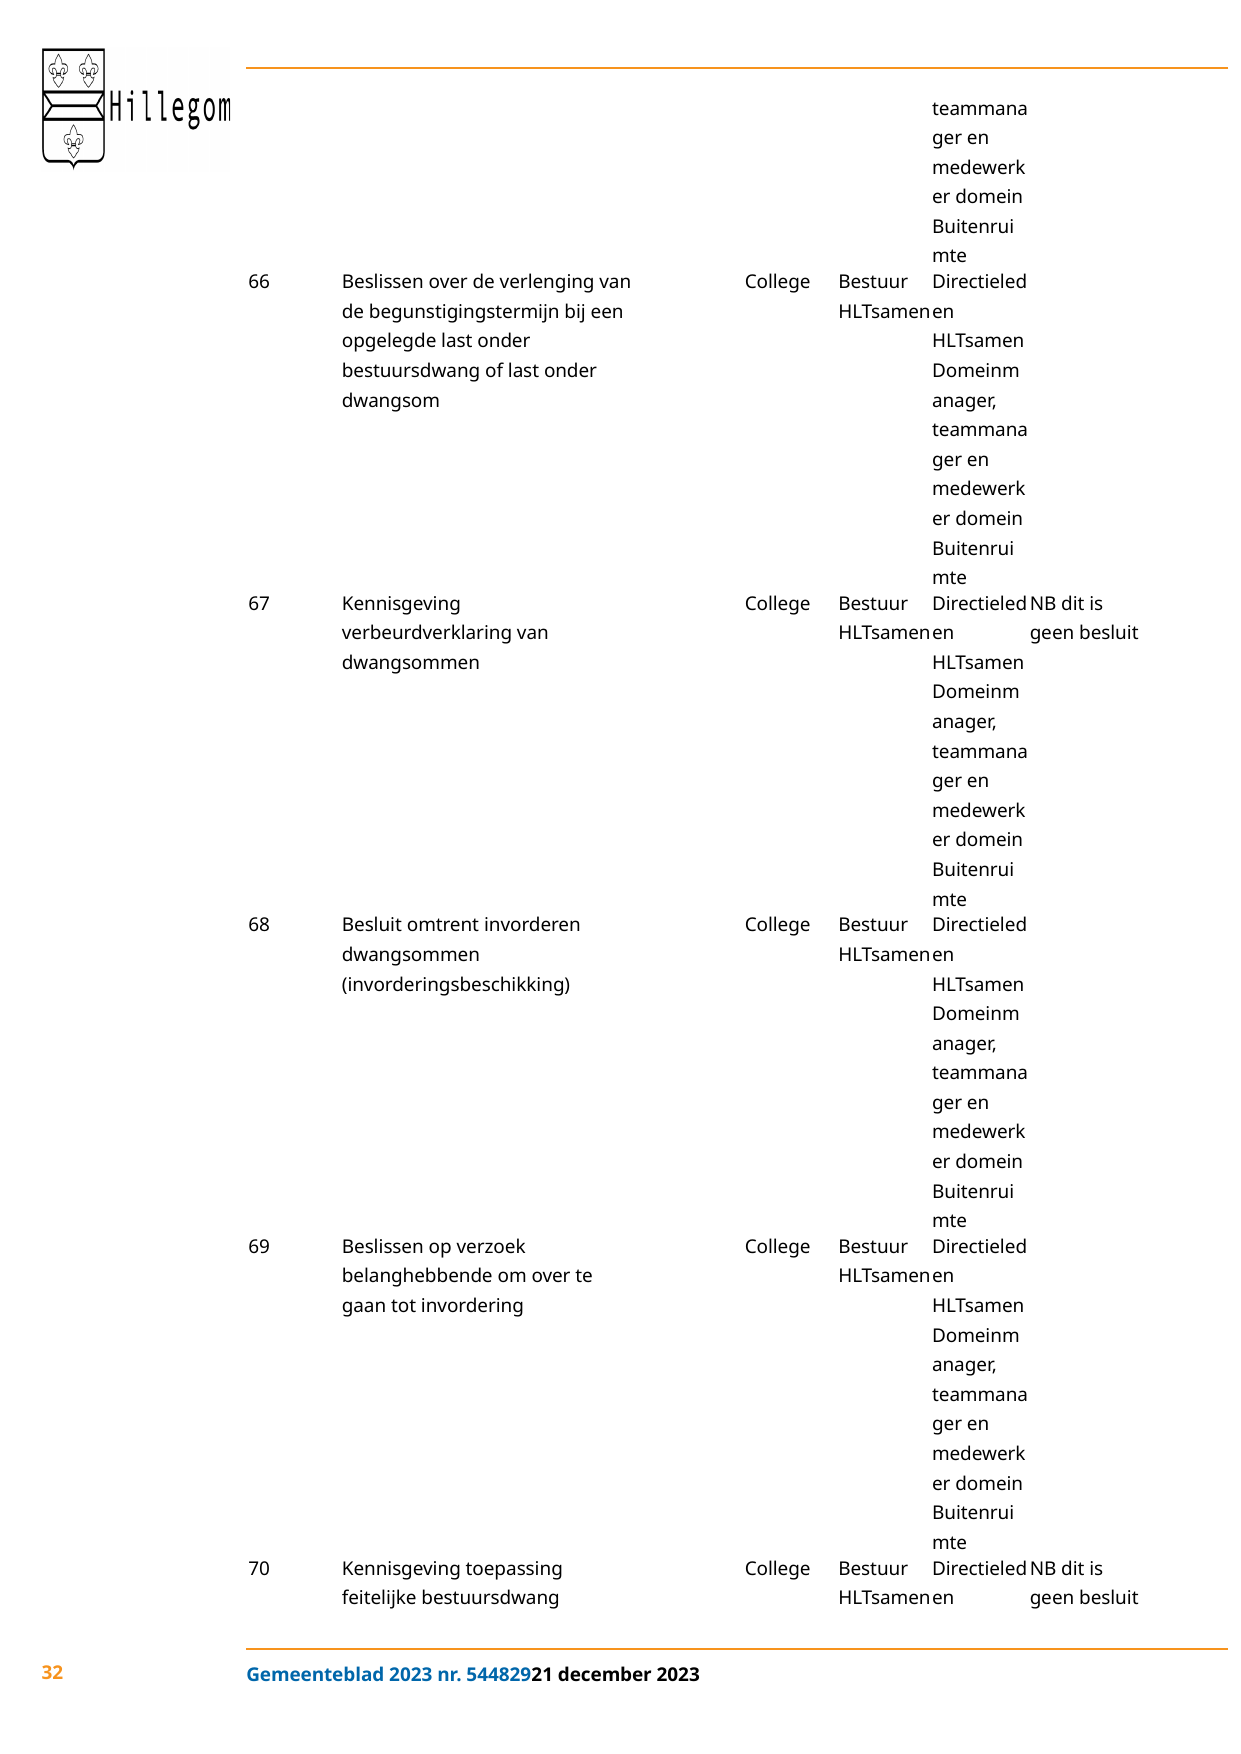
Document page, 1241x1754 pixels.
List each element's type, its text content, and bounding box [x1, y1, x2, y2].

table_cell [248, 95, 342, 268]
table_cell 66 [248, 269, 342, 590]
table_cell 67 [248, 590, 342, 912]
table_cell [342, 95, 635, 268]
table_cell Directieleden HLTsamen Domeinmanager, teammanager en medewerker domein Buitenruimte [932, 912, 1029, 1233]
table_cell Directieleden HLTsamen Domeinmanager, teammanager en medewerker domein Buitenruimte [932, 269, 1029, 590]
table_cell Bestuur HLTsamen [838, 1555, 932, 1610]
table_cell [745, 95, 838, 268]
table_cell Kennisgeving verbeurdverklaring van dwangsommen [342, 590, 635, 912]
table_cell [635, 1233, 744, 1555]
table_cell [1030, 912, 1152, 1233]
picture [41, 47, 231, 172]
table_cell [635, 1555, 744, 1610]
table_cell teammanager en medewerker domein Buitenruimte [932, 95, 1029, 268]
table_cell [635, 95, 744, 268]
table_cell Kennisgeving toepassing feitelijke bestuursdwang [342, 1555, 635, 1610]
table_cell Besluit omtrent invorderen dwangsommen (invorderingsbeschikking) [342, 912, 635, 1233]
table_cell College [745, 590, 838, 912]
table_cell Bestuur HLTsamen [838, 269, 932, 590]
table_cell [635, 269, 744, 590]
table_cell [1030, 269, 1152, 590]
table_cell 69 [248, 1233, 342, 1555]
table_cell NB dit is geen besluit [1030, 590, 1152, 912]
table_cell Bestuur HLTsamen [838, 590, 932, 912]
table_cell NB dit is geen besluit [1030, 1555, 1152, 1610]
table_cell 70 [248, 1555, 342, 1610]
table_cell Directieleden [932, 1555, 1029, 1610]
table_cell [635, 912, 744, 1233]
table_cell Directieleden HLTsamen Domeinmanager, teammanager en medewerker domein Buitenruimte [932, 590, 1029, 912]
table_cell 68 [248, 912, 342, 1233]
table_cell College [745, 269, 838, 590]
table_cell [1030, 1233, 1152, 1555]
table_cell Directieleden HLTsamen Domeinmanager, teammanager en medewerker domein Buitenruimte [932, 1233, 1029, 1555]
table_cell College [745, 912, 838, 1233]
table_cell [838, 95, 932, 268]
table_cell Beslissen op verzoek belanghebbende om over te gaan tot invordering [342, 1233, 635, 1555]
table_cell College [745, 1233, 838, 1555]
table_cell Beslissen over de verlenging van de begunstigingstermijn bij een opgelegde last onder bestuursdwang of last onder dwangsom [342, 269, 635, 590]
table_cell [1030, 95, 1152, 268]
table_cell College [745, 1555, 838, 1610]
table_cell Bestuur HLTsamen [838, 912, 932, 1233]
table_cell Bestuur HLTsamen [838, 1233, 932, 1555]
table_cell [635, 590, 744, 912]
